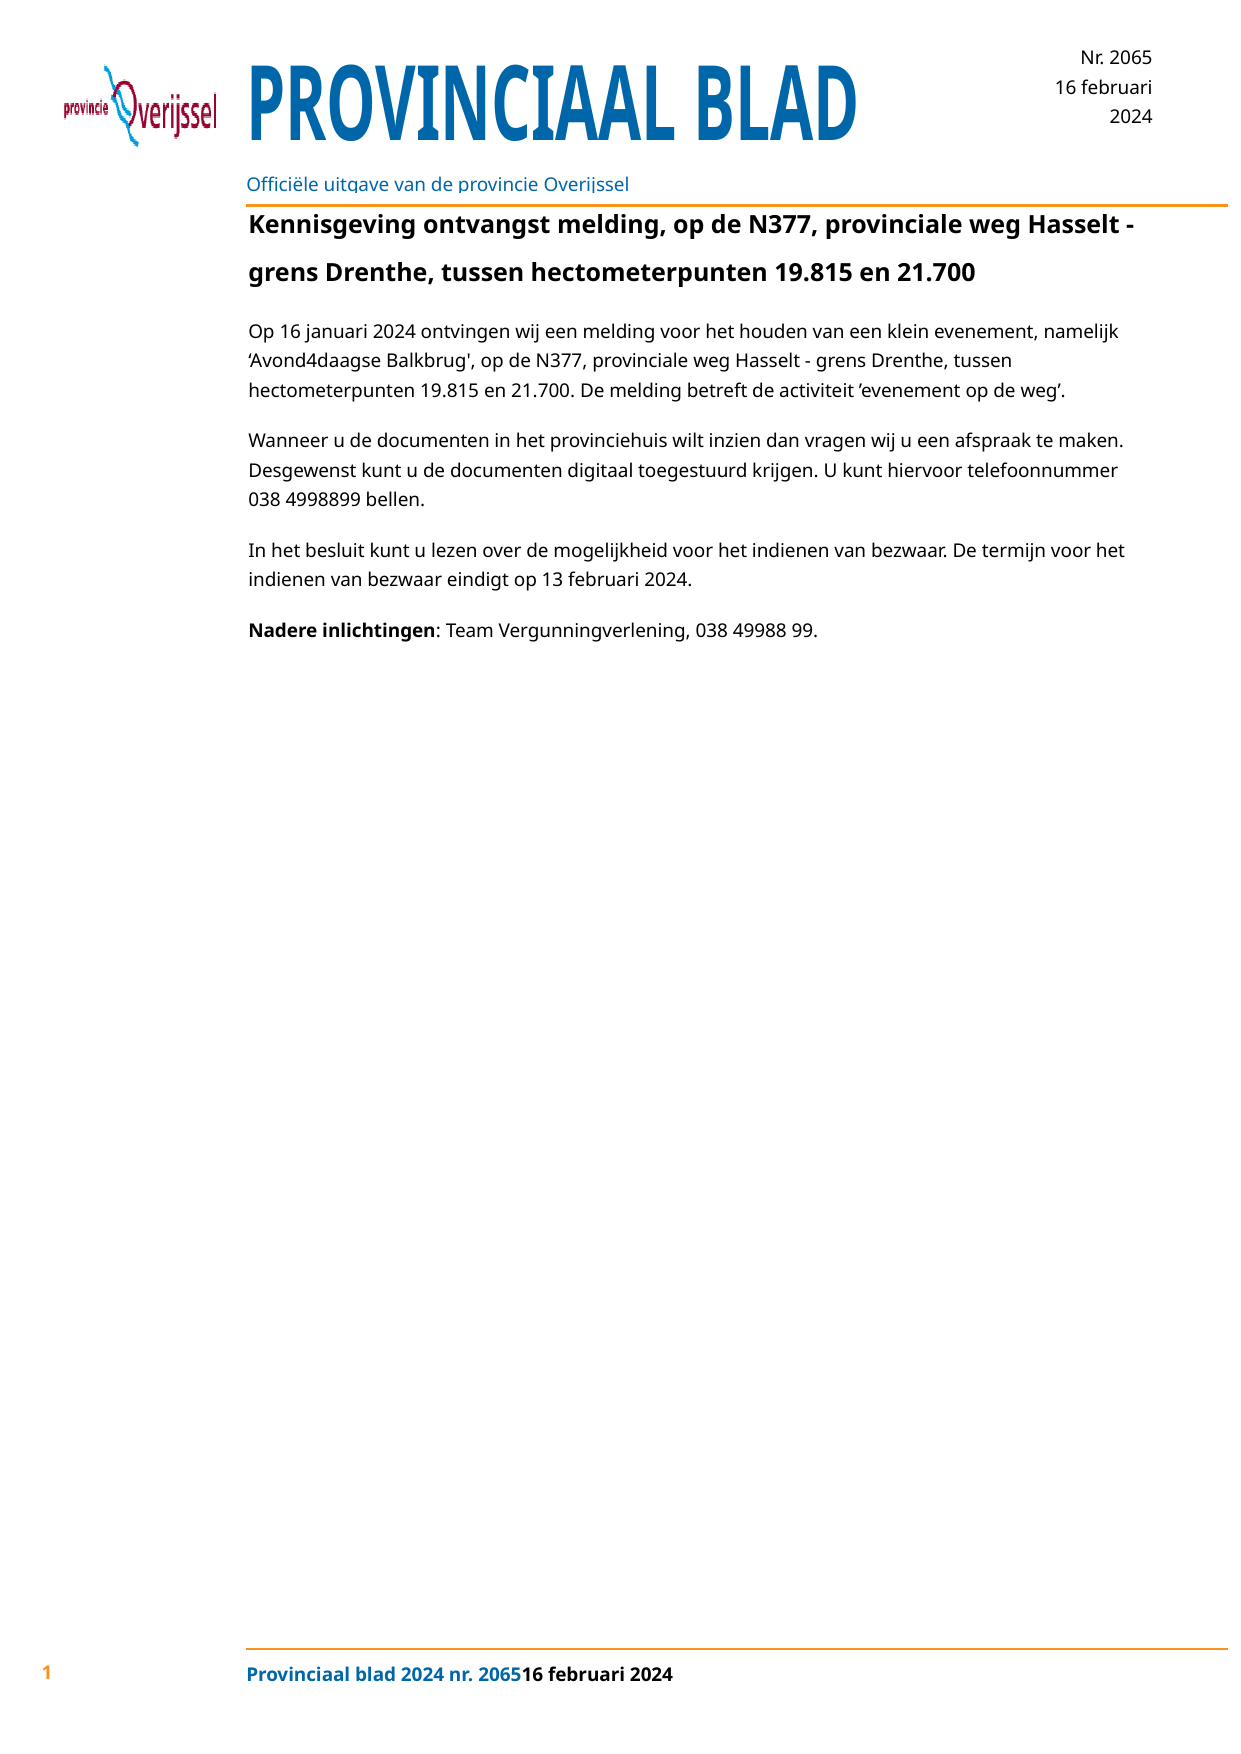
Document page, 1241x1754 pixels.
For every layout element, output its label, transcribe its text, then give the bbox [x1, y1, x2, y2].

text Wanneer u de documenten in het provinciehuis wilt inzien dan vragen wij u een afspraak te maken. Desgewenst kunt u de documenten digitaal toegestuurd krijgen. U kunt hiervoor telefoonnummer 038 4998899 bellen. [248, 427, 1152, 512]
text Nadere inlichtingen: Team Vergunningverlening, 038 49988 99. [248, 617, 1152, 643]
text Op 16 januari 2024 ontvingen wij een melding voor het houden van een klein evenement, namelijk ‘Avond4daagse Balkbrug', op de N377, provinciale weg Hasselt - grens Drenthe, tussen hectometerpunten 19.815 en 21.700. De melding betreft de activiteit ’evenement op de weg’. [248, 318, 1152, 403]
text Kennisgeving ontvangst melding, op de N377, provinciale weg Hasselt - grens Drenthe, tussen hectometerpunten 19.815 en 21.700 [248, 207, 1152, 288]
picture [41, 47, 231, 172]
text In het besluit kunt u lezen over de mogelijkheid voor het indienen van bezwaar. De termijn voor het indienen van bezwaar eindigt op 13 februari 2024. [248, 537, 1152, 592]
